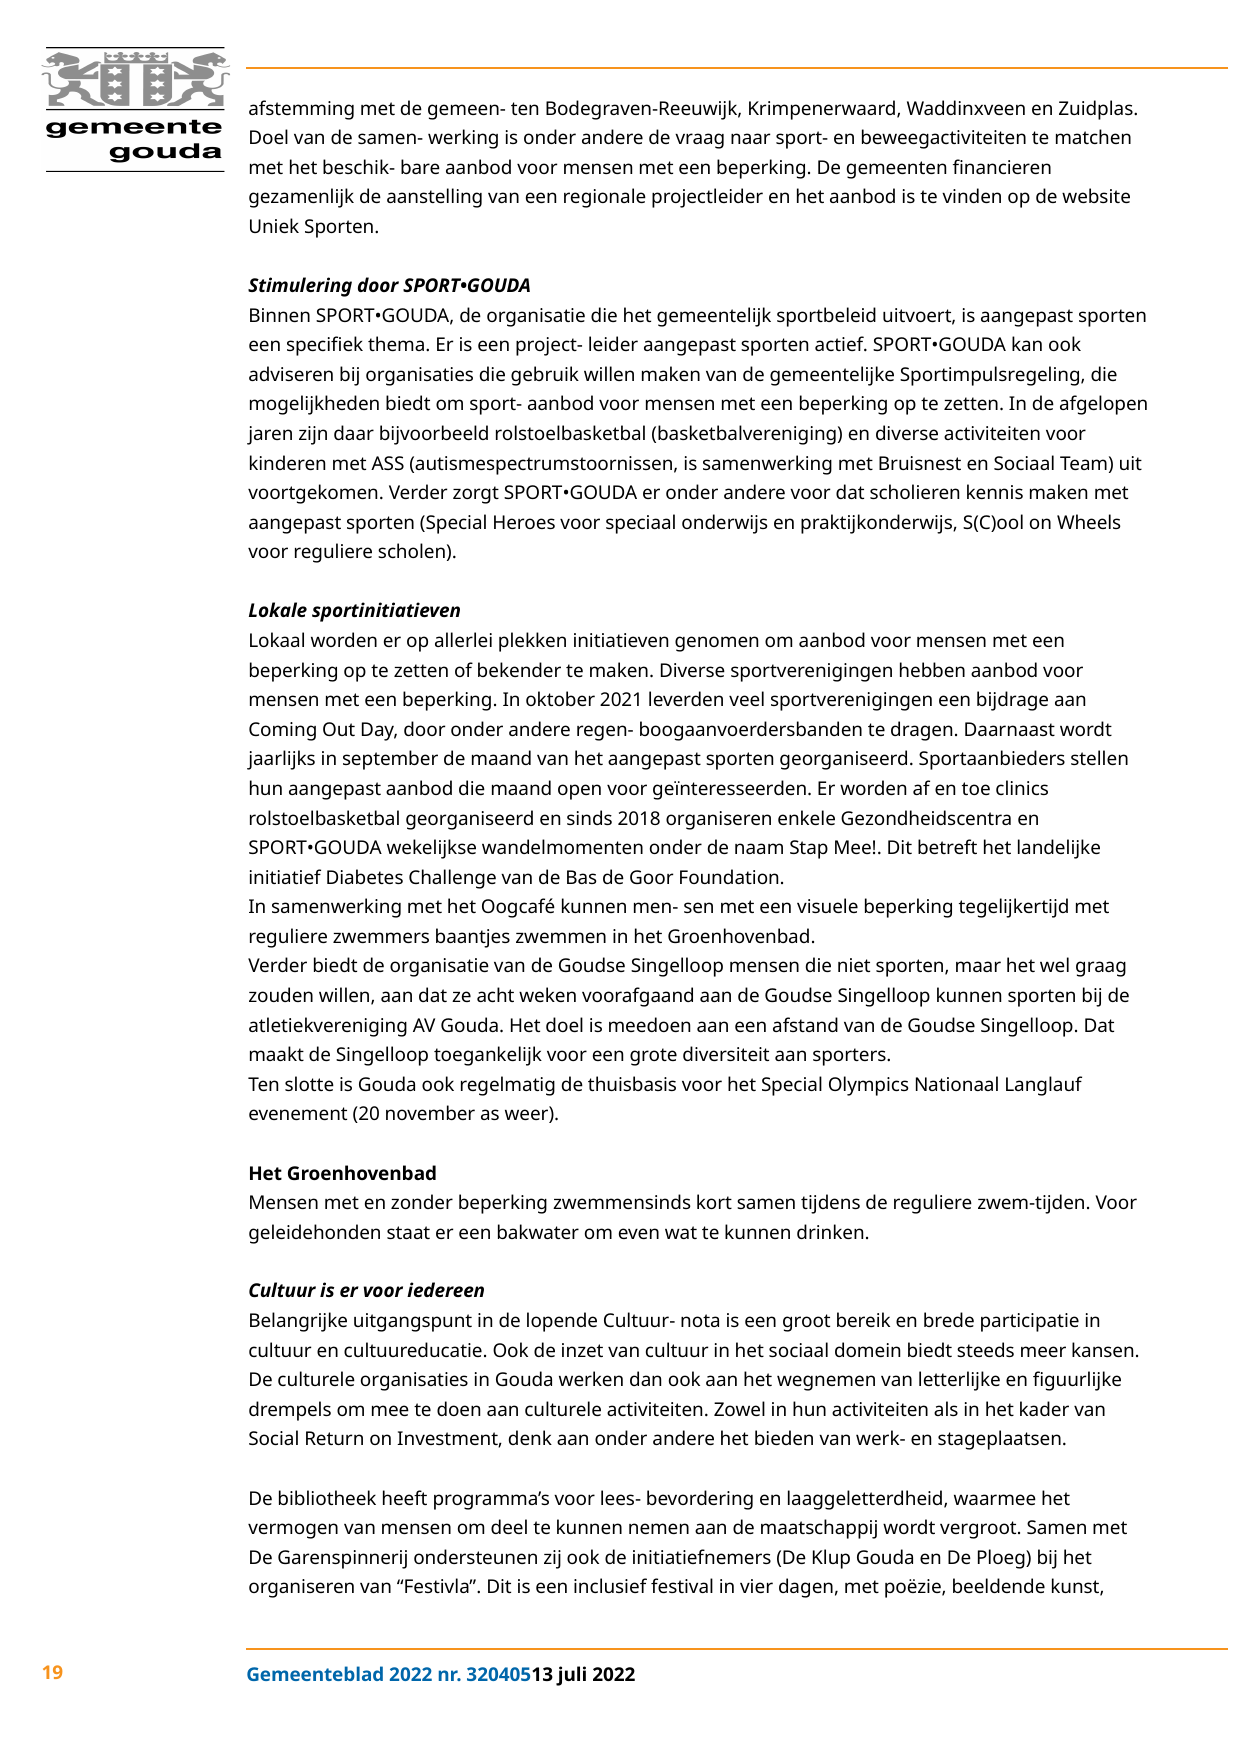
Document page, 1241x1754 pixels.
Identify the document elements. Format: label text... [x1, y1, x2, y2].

text De bibliotheek heeft programma’s voor lees- bevordering en laaggeletterdheid, waarmee het vermogen van mensen om deel te kunnen nemen aan de maatschappij wordt vergroot. Samen met De Garenspinnerij ondersteunen zij ook de initiatiefnemers (De Klup Gouda en De Ploeg) bij het organiseren van “Festivla”. Dit is een inclusief festival in vier dagen, met poëzie, beeldende kunst, [248, 1485, 1152, 1599]
picture [41, 47, 231, 172]
text Lokaal worden er op allerlei plekken initiatieven genomen om aanbod voor mensen met een beperking op te zetten of bekender te maken. Diverse sportverenigingen hebben aanbod voor mensen met een beperking. In oktober 2021 leverden veel sportverenigingen een bijdrage aan Coming Out Day, door onder andere regen- boogaanvoerdersbanden te dragen. Daarnaast wordt jaarlijks in september de maand van het aangepast sporten georganiseerd. Sportaanbieders stellen hun aangepast aanbod die maand open voor geïnteresseerden. Er worden af en toe clinics rolstoelbasketbal georganiseerd en sinds 2018 organiseren enkele Gezondheidscentra en SPORT•GOUDA wekelijkse wandelmomenten onder de naam Stap Mee!. Dit betreft het landelijke initiatief Diabetes Challenge van de Bas de Goor Foundation. [248, 627, 1152, 890]
text Verder biedt de organisatie van de Goudse Singelloop mensen die niet sporten, maar het wel graag zouden willen, aan dat ze acht weken voorafgaand aan de Goudse Singelloop kunnen sporten bij de atletiekvereniging AV Gouda. Het doel is meedoen aan een afstand van de Goudse Singelloop. Dat maakt de Singelloop toegankelijk voor een grote diversiteit aan sporters. [248, 953, 1152, 1067]
text Binnen SPORT•GOUDA, de organisatie die het gemeentelijk sportbeleid uitvoert, is aangepast sporten een specifiek thema. Er is een project- leider aangepast sporten actief. SPORT•GOUDA kan ook adviseren bij organisaties die gebruik willen maken van de gemeentelijke Sportimpulsregeling, die mogelijkheden biedt om sport- aanbod voor mensen met een beperking op te zetten. In de afgelopen jaren zijn daar bijvoorbeeld rolstoelbasketbal (basketbalvereniging) en diverse activiteiten voor kinderen met ASS (autismespectrumstoornissen, is samenwerking met Bruisnest en Sociaal Team) uit voortgekomen. Verder zorgt SPORT•GOUDA er onder andere voor dat scholieren kennis maken met aangepast sporten (Special Heroes voor speciaal onderwijs en praktijkonderwijs, S(C)ool on Wheels voor reguliere scholen). [248, 302, 1152, 564]
text Ten slotte is Gouda ook regelmatig de thuisbasis voor het Special Olympics Nationaal Langlauf evenement (20 november as weer). [248, 1071, 1152, 1126]
table_header Het Groenhovenbad Mensen met en zonder beperking zwemmensinds kort samen tijdens de reguliere zwem-tijden. Voor geleidehonden staat er een bakwater om even wat te kunnen drinken. [248, 1160, 1152, 1245]
text In samenwerking met het Oogcafé kunnen men- sen met een visuele beperking tegelijkertijd met reguliere zwemmers baantjes zwemmen in het Groenhovenbad. [248, 893, 1152, 949]
text Cultuur is er voor iedereen [248, 1278, 1152, 1303]
text Belangrijke uitgangspunt in de lopende Cultuur- nota is een groot bereik en brede participatie in cultuur en cultuureducatie. Ook de inzet van cultuur in het sociaal domein biedt steeds meer kansen. De culturele organisaties in Gouda werken dan ook aan het wegnemen van letterlijke en figuurlijke drempels om mee te doen aan culturele activiteiten. Zowel in hun activiteiten als in het kader van Social Return on Investment, denk aan onder andere het bieden van werk- en stageplaatsen. [248, 1307, 1152, 1451]
text Stimulering door SPORT•GOUDA [248, 272, 1152, 298]
text Lokale sportinitiatieven [248, 598, 1152, 623]
text afstemming met de gemeen- ten Bodegraven-Reeuwijk, Krimpenerwaard, Waddinxveen en Zuidplas. Doel van de samen- werking is onder andere de vraag naar sport- en beweegactiviteiten te matchen met het beschik- bare aanbod voor mensen met een beperking. De gemeenten financieren gezamenlijk de aanstelling van een regionale projectleider en het aanbod is te vinden op de website Uniek Sporten. [248, 95, 1152, 239]
